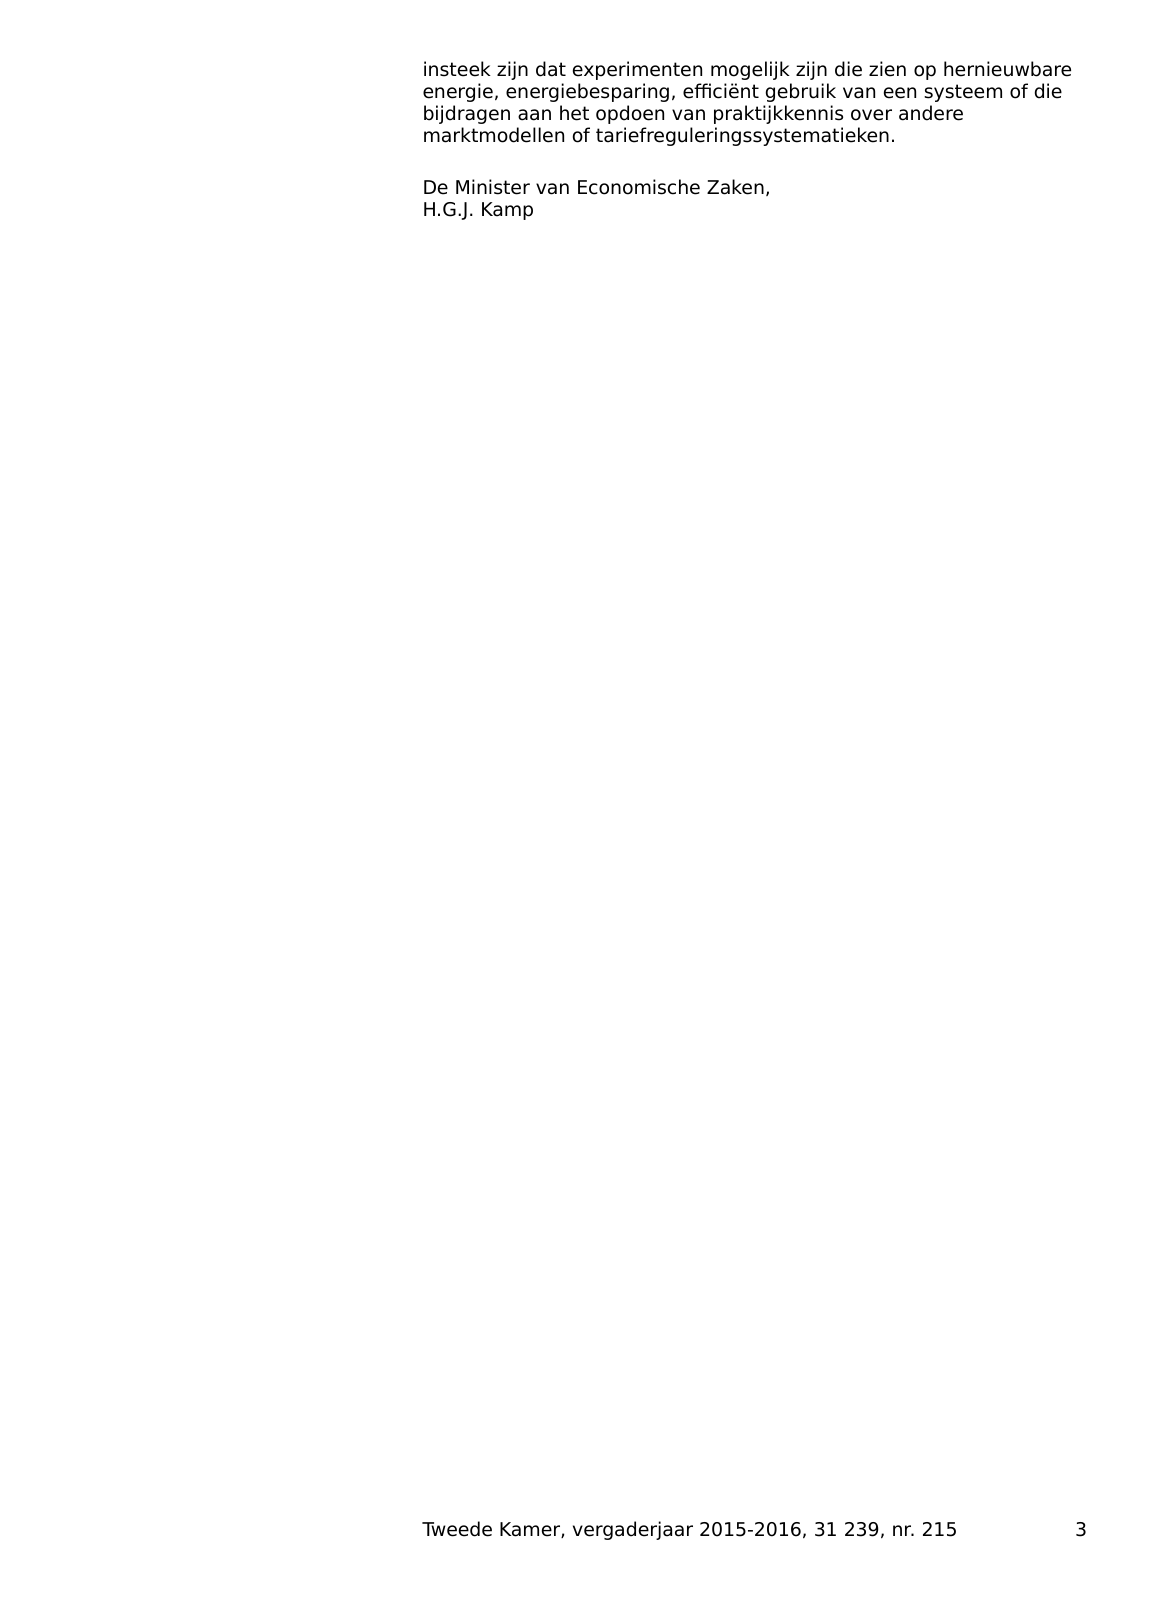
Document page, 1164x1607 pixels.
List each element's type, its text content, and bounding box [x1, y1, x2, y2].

text insteek zijn dat experimenten mogelijk zijn die zien op hernieuwbare energie, energiebesparing, efficiënt gebruik van een systeem of die bijdragen aan het opdoen van praktijkkennis over andere marktmodellen of tariefreguleringssystematieken. [422, 59, 1087, 147]
text De Minister van Economische Zaken, H.G.J. Kamp [422, 177, 1087, 221]
